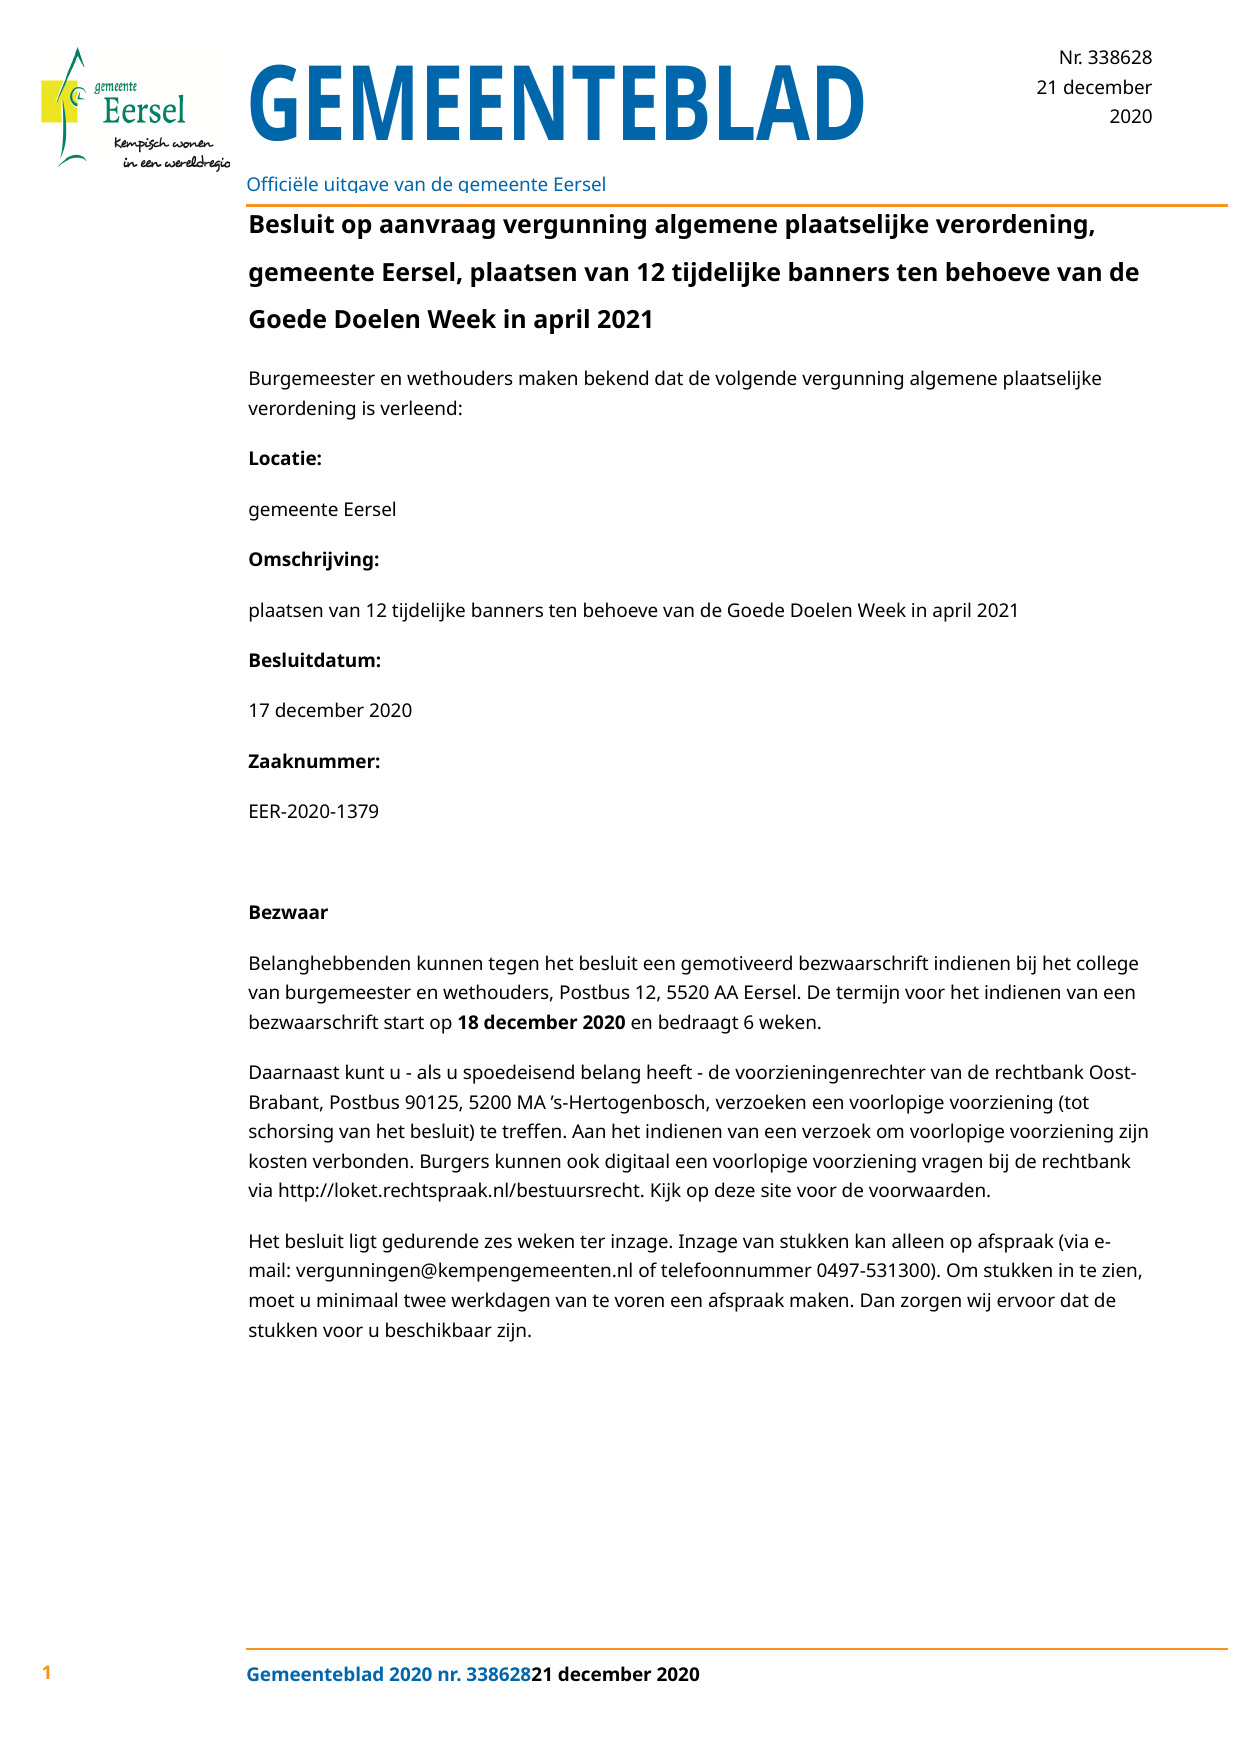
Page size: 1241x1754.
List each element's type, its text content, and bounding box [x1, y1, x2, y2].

text Besluitdatum: [248, 647, 1152, 673]
text Omschrijving: [248, 546, 1152, 572]
text Belanghebbenden kunnen tegen het besluit een gemotiveerd bezwaarschrift indienen bij het college van burgemeester en wethouders, Postbus 12, 5520 AA Eersel. De termijn voor het indienen van een bezwaarschrift start op 18 december 2020 en bedraagt 6 weken. [248, 950, 1152, 1034]
text EER-2020-1379 [248, 798, 1152, 824]
text plaatsen van 12 tijdelijke banners ten behoeve van de Goede Doelen Week in april 2021 [248, 597, 1152, 622]
picture [41, 47, 231, 172]
text Daarnaast kunt u - als u spoedeisend belang heeft - de voorzieningenrechter van de rechtbank Oost-Brabant, Postbus 90125, 5200 MA ’s-Hertogenbosch, verzoeken een voorlopige voorziening (tot schorsing van het besluit) te treffen. Aan het indienen van een verzoek om voorlopige voorziening zijn kosten verbonden. Burgers kunnen ook digitaal een voorlopige voorziening vragen bij de rechtbank via http://loket.rechtspraak.nl/bestuursrecht. Kijk op deze site voor de voorwaarden. [248, 1059, 1152, 1203]
text Locatie: [248, 446, 1152, 471]
text gemeente Eersel [248, 496, 1152, 522]
text 17 december 2020 [248, 698, 1152, 723]
text Burgemeester en wethouders maken bekend dat de volgende vergunning algemene plaatselijke verordening is verleend: [248, 366, 1152, 421]
text Zaaknummer: [248, 748, 1152, 774]
text Besluit op aanvraag vergunning algemene plaatselijke verordening, gemeente Eersel, plaatsen van 12 tijdelijke banners ten behoeve van de Goede Doelen Week in april 2021 [248, 207, 1152, 336]
text Bezwaar [248, 899, 1152, 925]
text Het besluit ligt gedurende zes weken ter inzage. Inzage van stukken kan alleen op afspraak (via e-mail: vergunningen@kempengemeenten.nl of telefoonnummer 0497-531300). Om stukken in te zien, moet u minimaal twee werkdagen van te voren een afspraak maken. Dan zorgen wij ervoor dat de stukken voor u beschikbaar zijn. [248, 1228, 1152, 1342]
